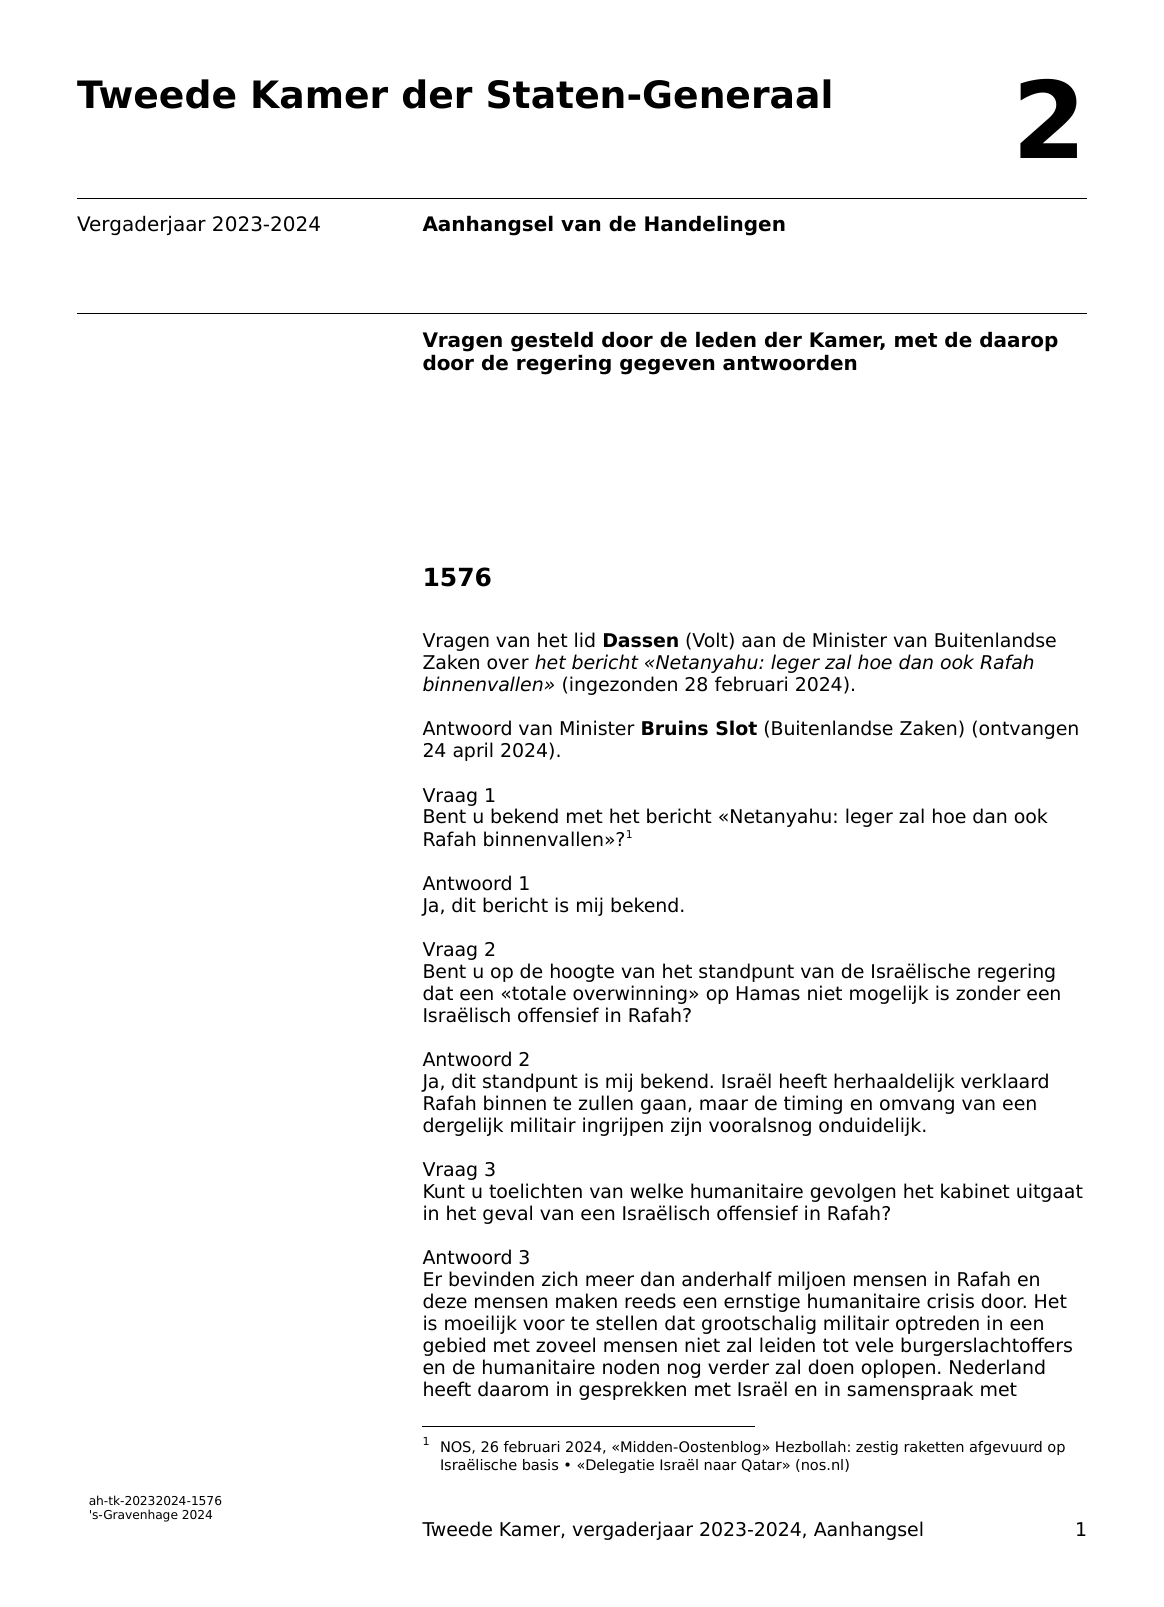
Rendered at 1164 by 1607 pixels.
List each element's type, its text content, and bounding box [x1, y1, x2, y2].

text Antwoord 2 [422, 1049, 1087, 1071]
text Bent u bekend met het bericht «Netanyahu: leger zal hoe dan ook Rafah binnenvallen»? [422, 806, 1087, 850]
text Kunt u toelichten van welke humanitaire gevolgen het kabinet uitgaat in het geval van een Israëlisch offensief in Rafah? [422, 1181, 1087, 1225]
text Antwoord 3 [422, 1247, 1087, 1269]
table_cell Aanhangsel van de Handelingen [422, 199, 1087, 313]
text Vraag 2 [422, 939, 1087, 961]
text Vraag 3 [422, 1159, 1087, 1181]
table_cell [77, 314, 422, 375]
table_header 2 [886, 59, 1087, 198]
text Bent u op de hoogte van het standpunt van de Israëlische regering dat een «totale overwinning» op Hamas niet mogelijk is zonder een Israëlisch offensief in Rafah? [422, 961, 1087, 1027]
text Ja, dit standpunt is mij bekend. Israël heeft herhaaldelijk verklaard Rafah binnen te zullen gaan, maar de timing en omvang van een dergelijk militair ingrijpen zijn vooralsnog onduidelijk. [422, 1071, 1087, 1137]
text Er bevinden zich meer dan anderhalf miljoen mensen in Rafah en deze mensen maken reeds een ernstige humanitaire crisis door. Het is moeilijk voor te stellen dat grootschalig militair optreden in een gebied met zoveel mensen niet zal leiden tot vele burgerslachtoffers en de humanitaire noden nog verder zal doen oplopen. Nederland heeft daarom in gesprekken met Israël en in samenspraak met [422, 1269, 1087, 1401]
text Antwoord van Minister Bruins Slot (Buitenlandse Zaken) (ontvangen 24 april 2024). [422, 718, 1087, 762]
text NOS, 26 februari 2024, «Midden-Oostenblog» Hezbollah: zestig raketten afgevuurd op Israëlische basis • «Delegatie Israël naar Qatar» (nos.nl) [422, 1435, 1087, 1474]
table_header Tweede Kamer der Staten-Generaal [77, 59, 886, 198]
text 's-Gravenhage 2024 [88, 1508, 323, 1522]
table_cell Vragen gesteld door de leden der Kamer, met de daarop door de regering gegeven antwoorden [422, 314, 1087, 375]
text Ja, dit bericht is mij bekend. [422, 894, 1087, 917]
table_cell Vergaderjaar 2023-2024 [77, 199, 422, 313]
text Vraag 1 [422, 784, 1087, 806]
text Antwoord 1 [422, 873, 1087, 894]
text ah-tk-20232024-1576 [88, 1494, 323, 1508]
text Vragen van het lid Dassen (Volt) aan de Minister van Buitenlandse Zaken over het bericht «Netanyahu: leger zal hoe dan ook Rafah binnenvallen» (ingezonden 28 februari 2024). [422, 630, 1087, 696]
text 1576 [422, 563, 1087, 592]
